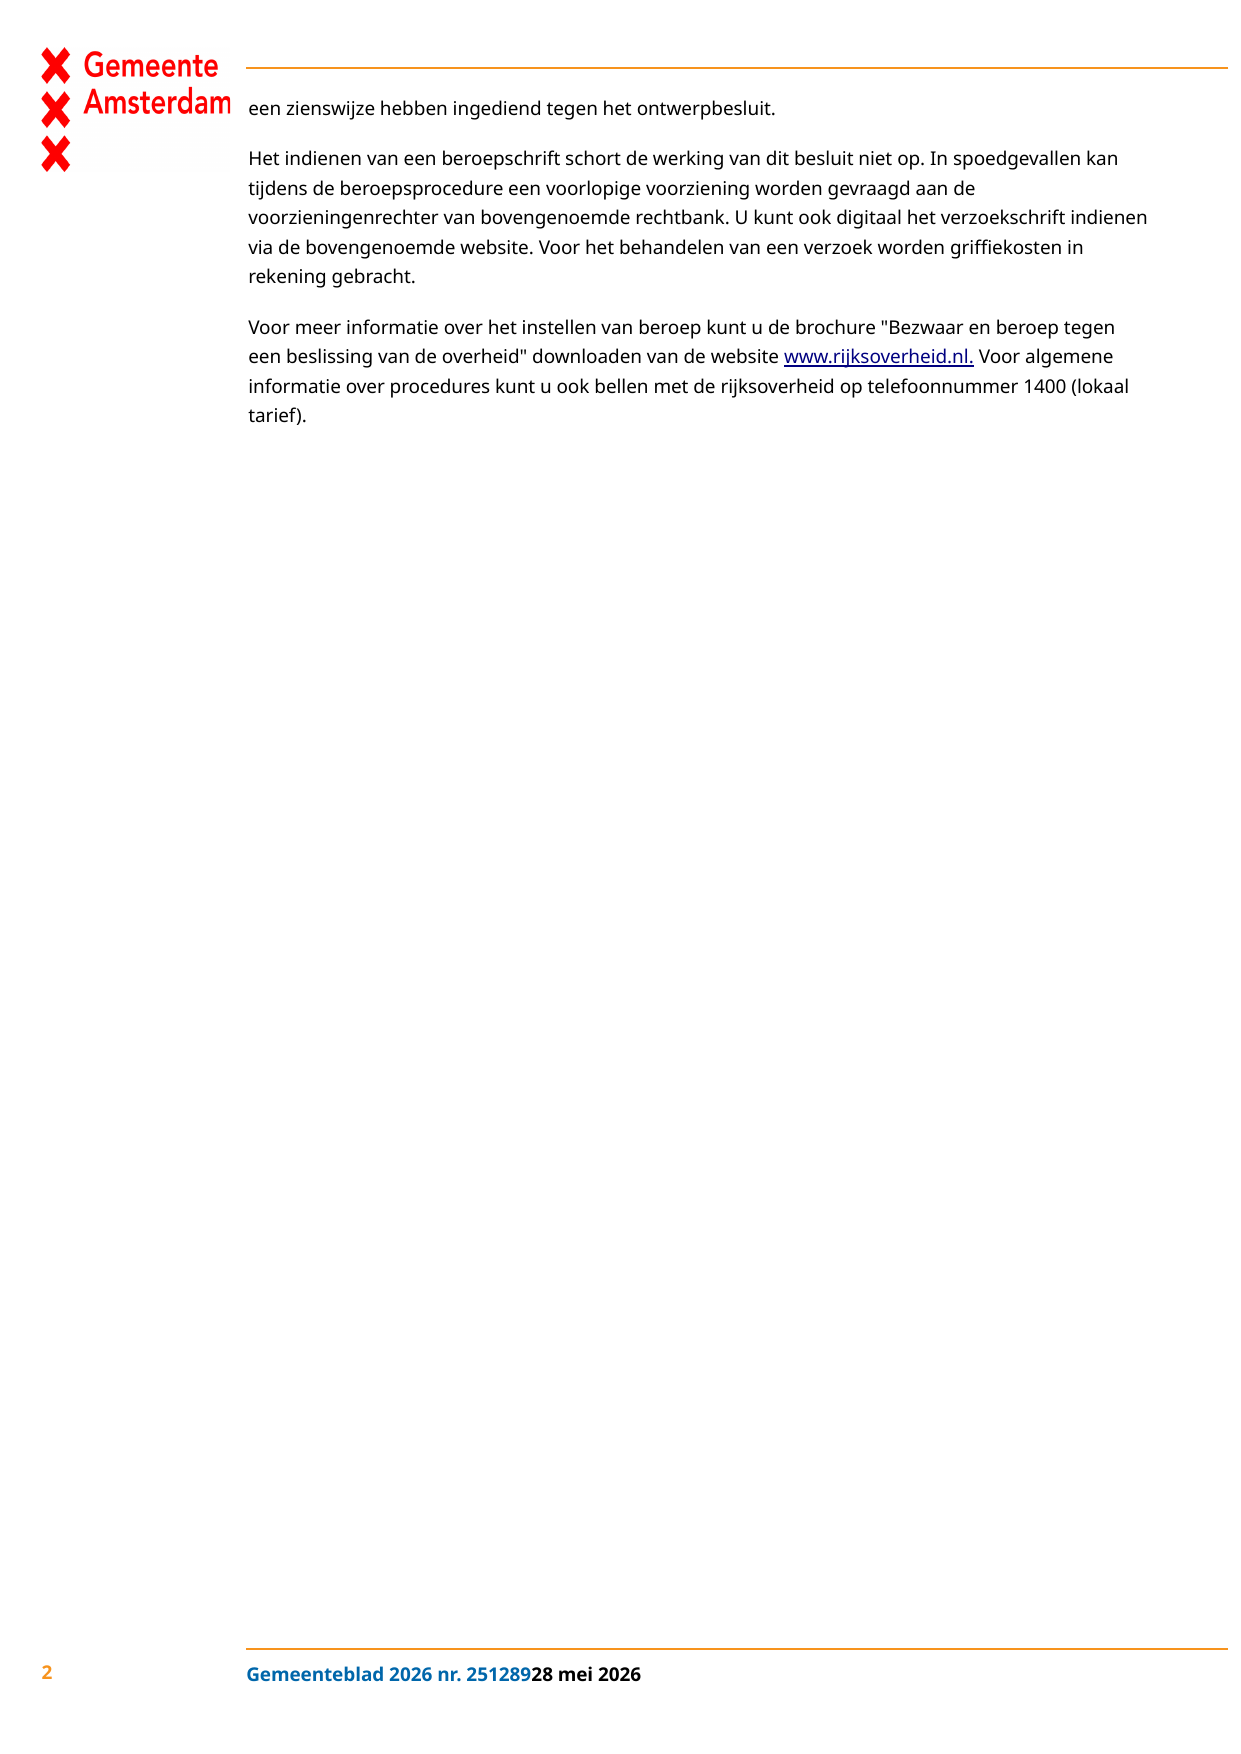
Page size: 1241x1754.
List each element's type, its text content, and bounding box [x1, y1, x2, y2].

picture [41, 47, 231, 172]
text Het indienen van een beroepschrift schort de werking van dit besluit niet op. In spoedgevallen kan tijdens de beroepsprocedure een voorlopige voorziening worden gevraagd aan de voorzieningenrechter van bovengenoemde rechtbank. U kunt ook digitaal het verzoekschrift indienen via de bovengenoemde website. Voor het behandelen van een verzoek worden griffiekosten in rekening gebracht. [248, 145, 1152, 289]
text Voor meer informatie over het instellen van beroep kunt u de brochure "Bezwaar en beroep tegen een beslissing van de overheid" downloaden van de website www.rijksoverheid.nl. Voor algemene informatie over procedures kunt u ook bellen met de rijksoverheid op telefoonnummer 1400 (lokaal tarief). [248, 314, 1152, 428]
text een zienswijze hebben ingediend tegen het ontwerpbesluit. [248, 95, 1152, 121]
